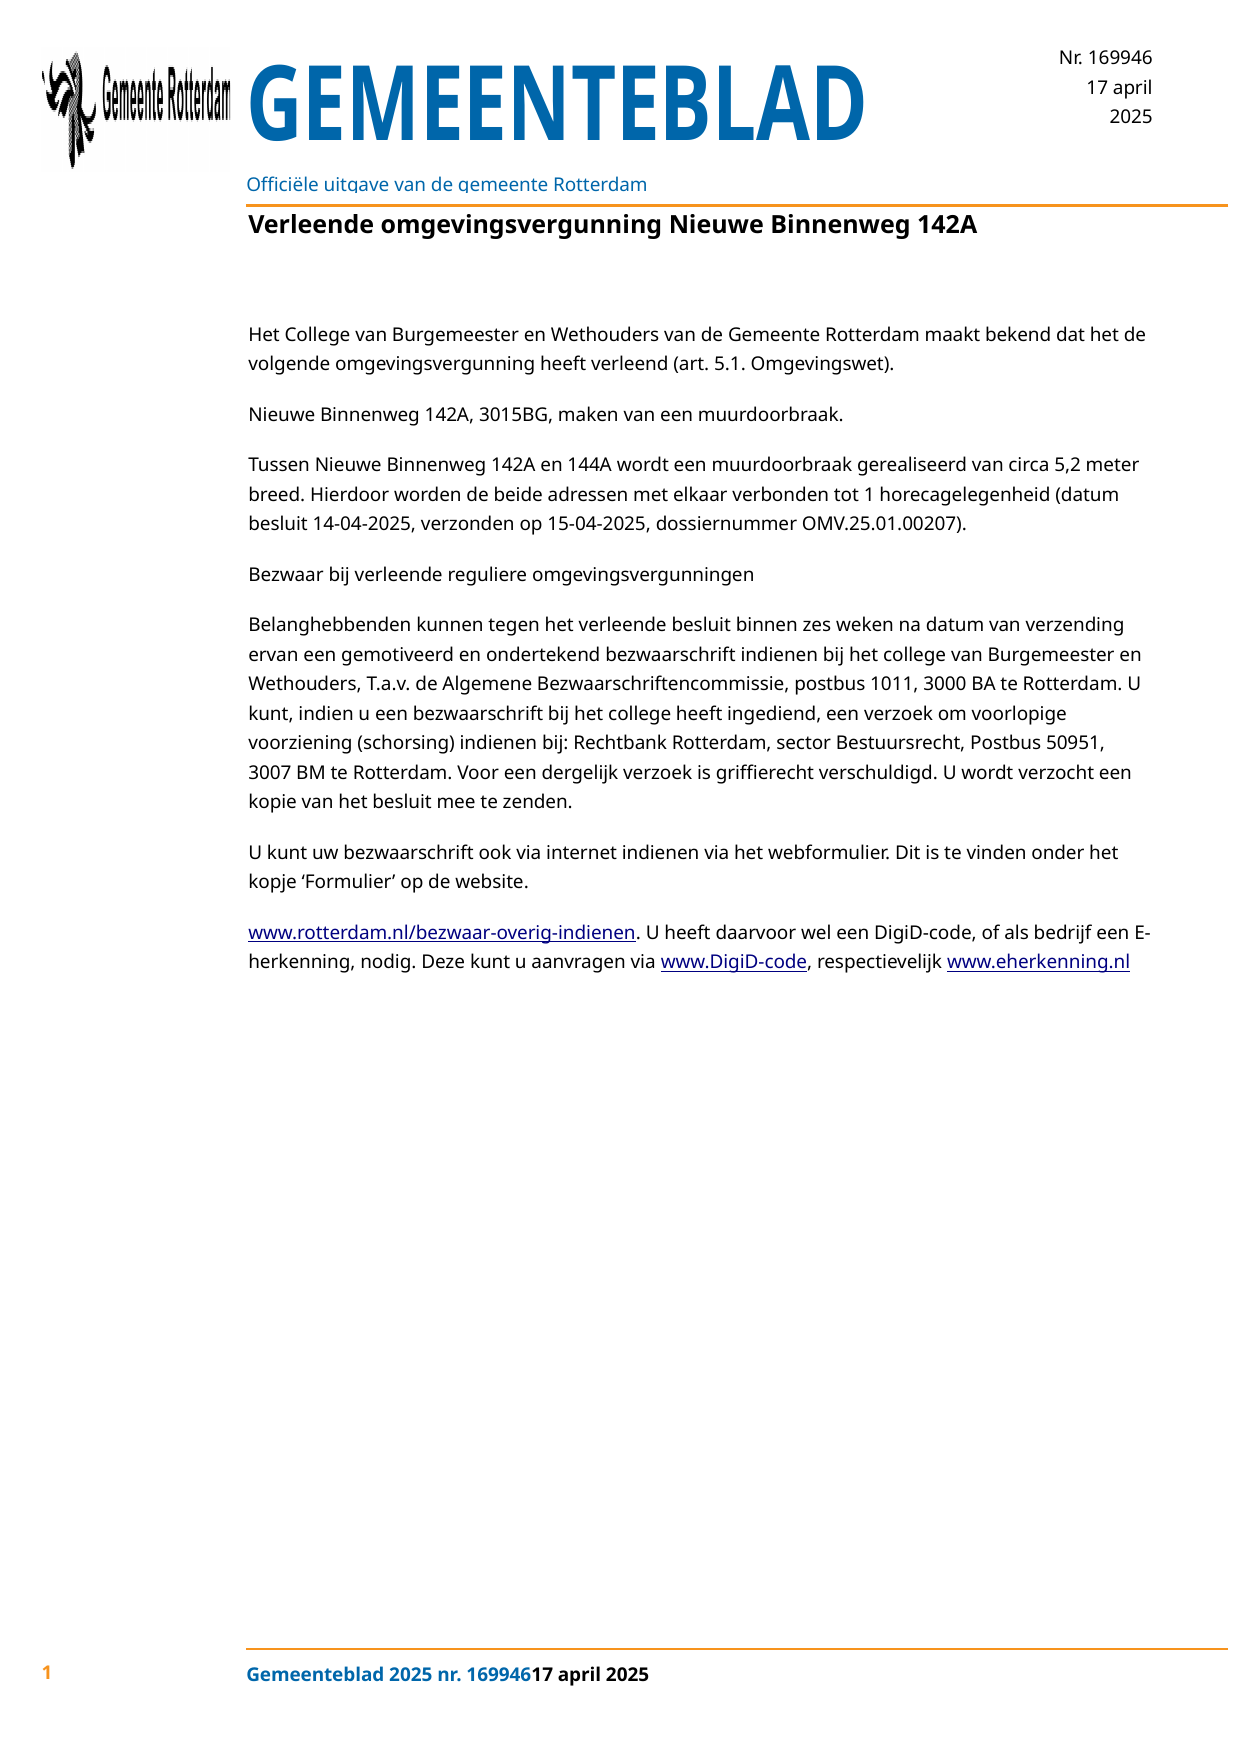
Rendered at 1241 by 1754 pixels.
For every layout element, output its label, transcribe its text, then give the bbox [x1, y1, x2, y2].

text Het College van Burgemeester en Wethouders van de Gemeente Rotterdam maakt bekend dat het de volgende omgevingsvergunning heeft verleend (art. 5.1. Omgevingswet). [248, 321, 1152, 376]
picture [41, 47, 231, 172]
text Belanghebbenden kunnen tegen het verleende besluit binnen zes weken na datum van verzending ervan een gemotiveerd en ondertekend bezwaarschrift indienen bij het college van Burgemeester en Wethouders, T.a.v. de Algemene Bezwaarschriftencommissie, postbus 1011, 3000 BA te Rotterdam. U kunt, indien u een bezwaarschrift bij het college heeft ingediend, een verzoek om voorlopige voorziening (schorsing) indienen bij: Rechtbank Rotterdam, sector Bestuursrecht, Postbus 50951, 3007 BM te Rotterdam. Voor een dergelijk verzoek is griffierecht verschuldigd. U wordt verzocht een kopie van het besluit mee te zenden. [248, 611, 1152, 814]
text Verleende omgevingsvergunning Nieuwe Binnenweg 142A [248, 207, 1152, 241]
text Tussen Nieuwe Binnenweg 142A en 144A wordt een muurdoorbraak gerealiseerd van circa 5,2 meter breed. Hierdoor worden de beide adressen met elkaar verbonden tot 1 horecagelegenheid (datum besluit 14-04-2025, verzonden op 15-04-2025, dossiernummer OMV.25.01.00207). [248, 451, 1152, 536]
text www.rotterdam.nl/bezwaar-overig-indienen. U heeft daarvoor wel een DigiD-code, of als bedrijf een E-herkenning, nodig. Deze kunt u aanvragen via www.DigiD-code, respectievelijk www.eherkenning.nl [248, 919, 1152, 974]
text Nieuwe Binnenweg 142A, 3015BG, maken van een muurdoorbraak. [248, 401, 1152, 426]
text U kunt uw bezwaarschrift ook via internet indienen via het webformulier. Dit is te vinden onder het kopje ‘Formulier’ op de website. [248, 839, 1152, 894]
text Bezwaar bij verleende reguliere omgevingsvergunningen [248, 561, 1152, 586]
